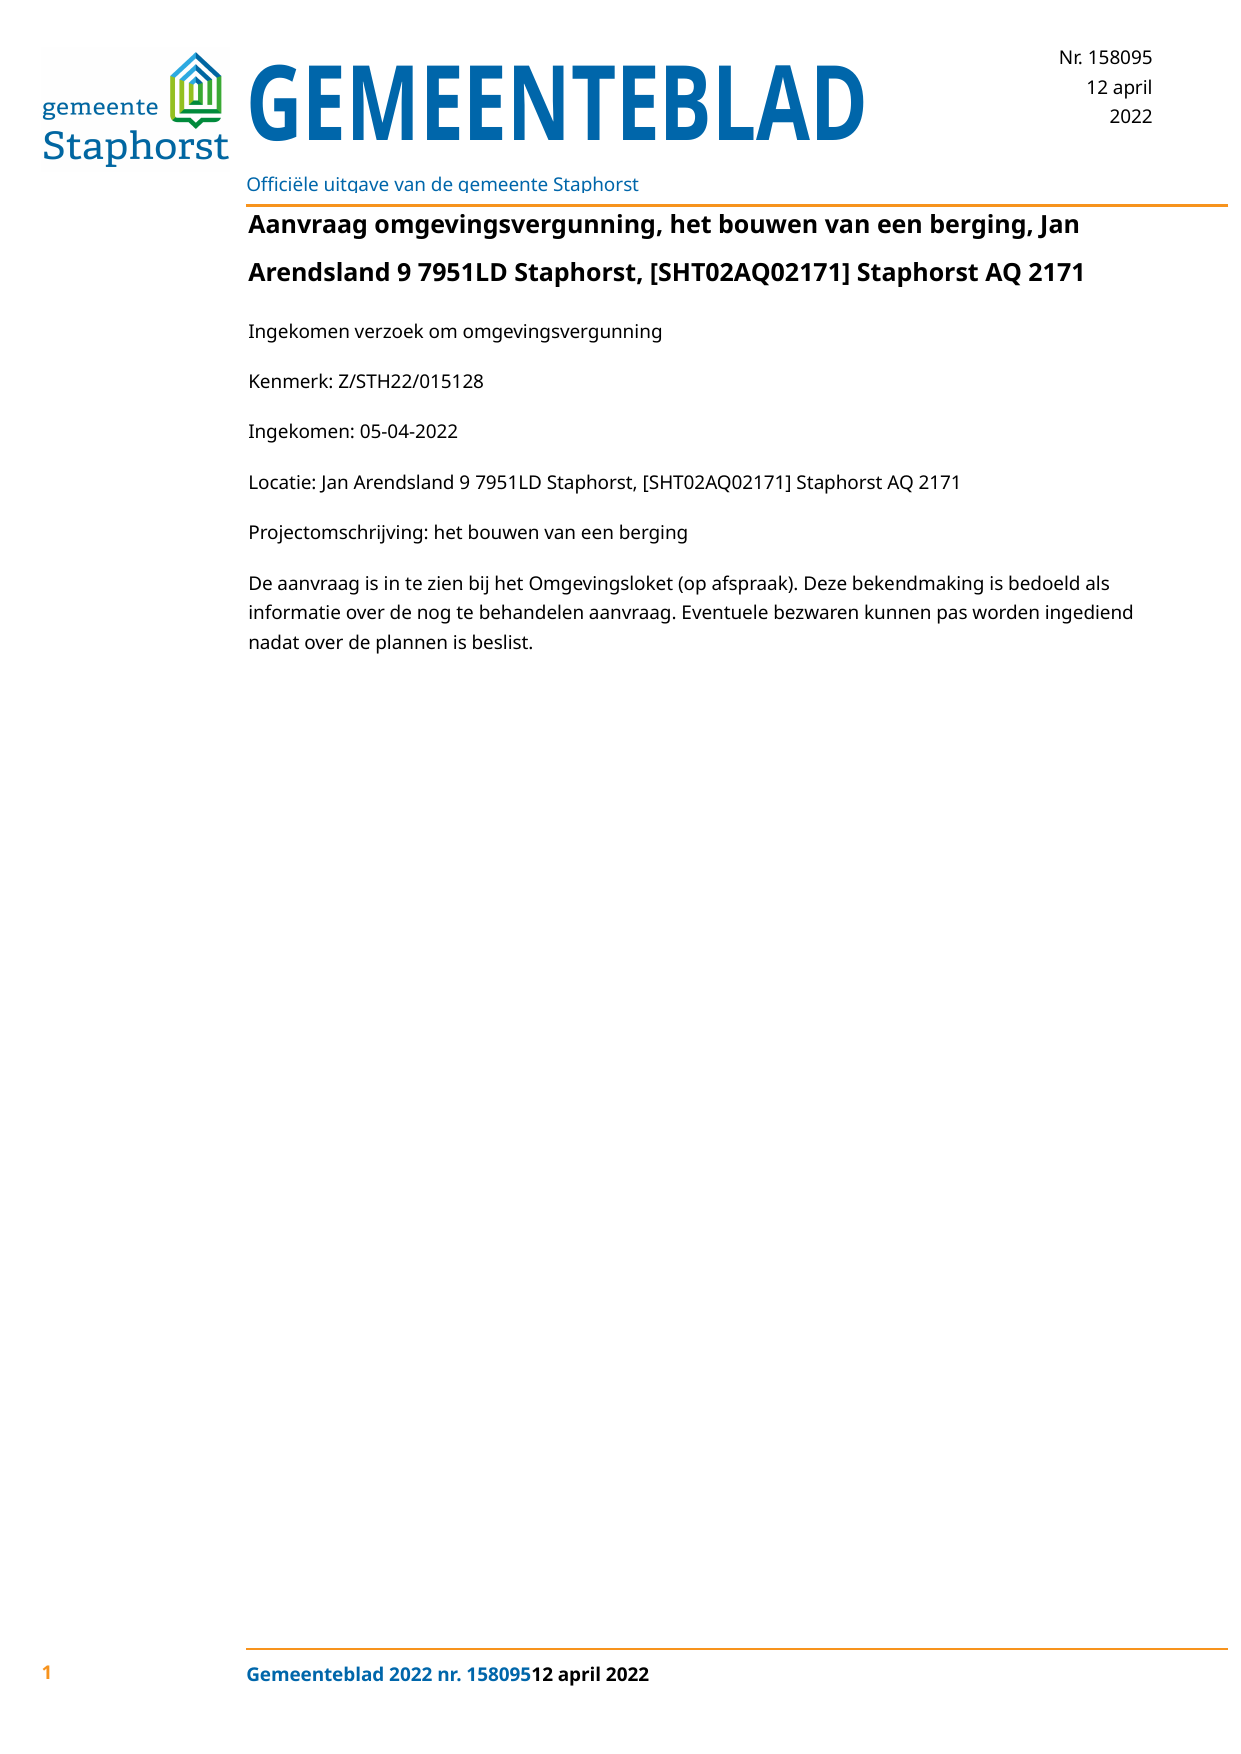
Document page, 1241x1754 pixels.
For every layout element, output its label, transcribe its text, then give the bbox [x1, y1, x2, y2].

text Ingekomen: 05-04-2022 [248, 419, 1152, 444]
text Projectomschrijving: het bouwen van een berging [248, 519, 1152, 545]
text Ingekomen verzoek om omgevingsvergunning [248, 318, 1152, 344]
text Aanvraag omgevingsvergunning, het bouwen van een berging, Jan Arendsland 9 7951LD Staphorst, [SHT02AQ02171] Staphorst AQ 2171 [248, 207, 1152, 288]
picture [41, 47, 231, 172]
text Kenmerk: Z/STH22/015128 [248, 368, 1152, 394]
text De aanvraag is in te zien bij het Omgevingsloket (op afspraak). Deze bekendmaking is bedoeld als informatie over de nog te behandelen aanvraag. Eventuele bezwaren kunnen pas worden ingediend nadat over de plannen is beslist. [248, 570, 1152, 655]
text Locatie: Jan Arendsland 9 7951LD Staphorst, [SHT02AQ02171] Staphorst AQ 2171 [248, 469, 1152, 495]
